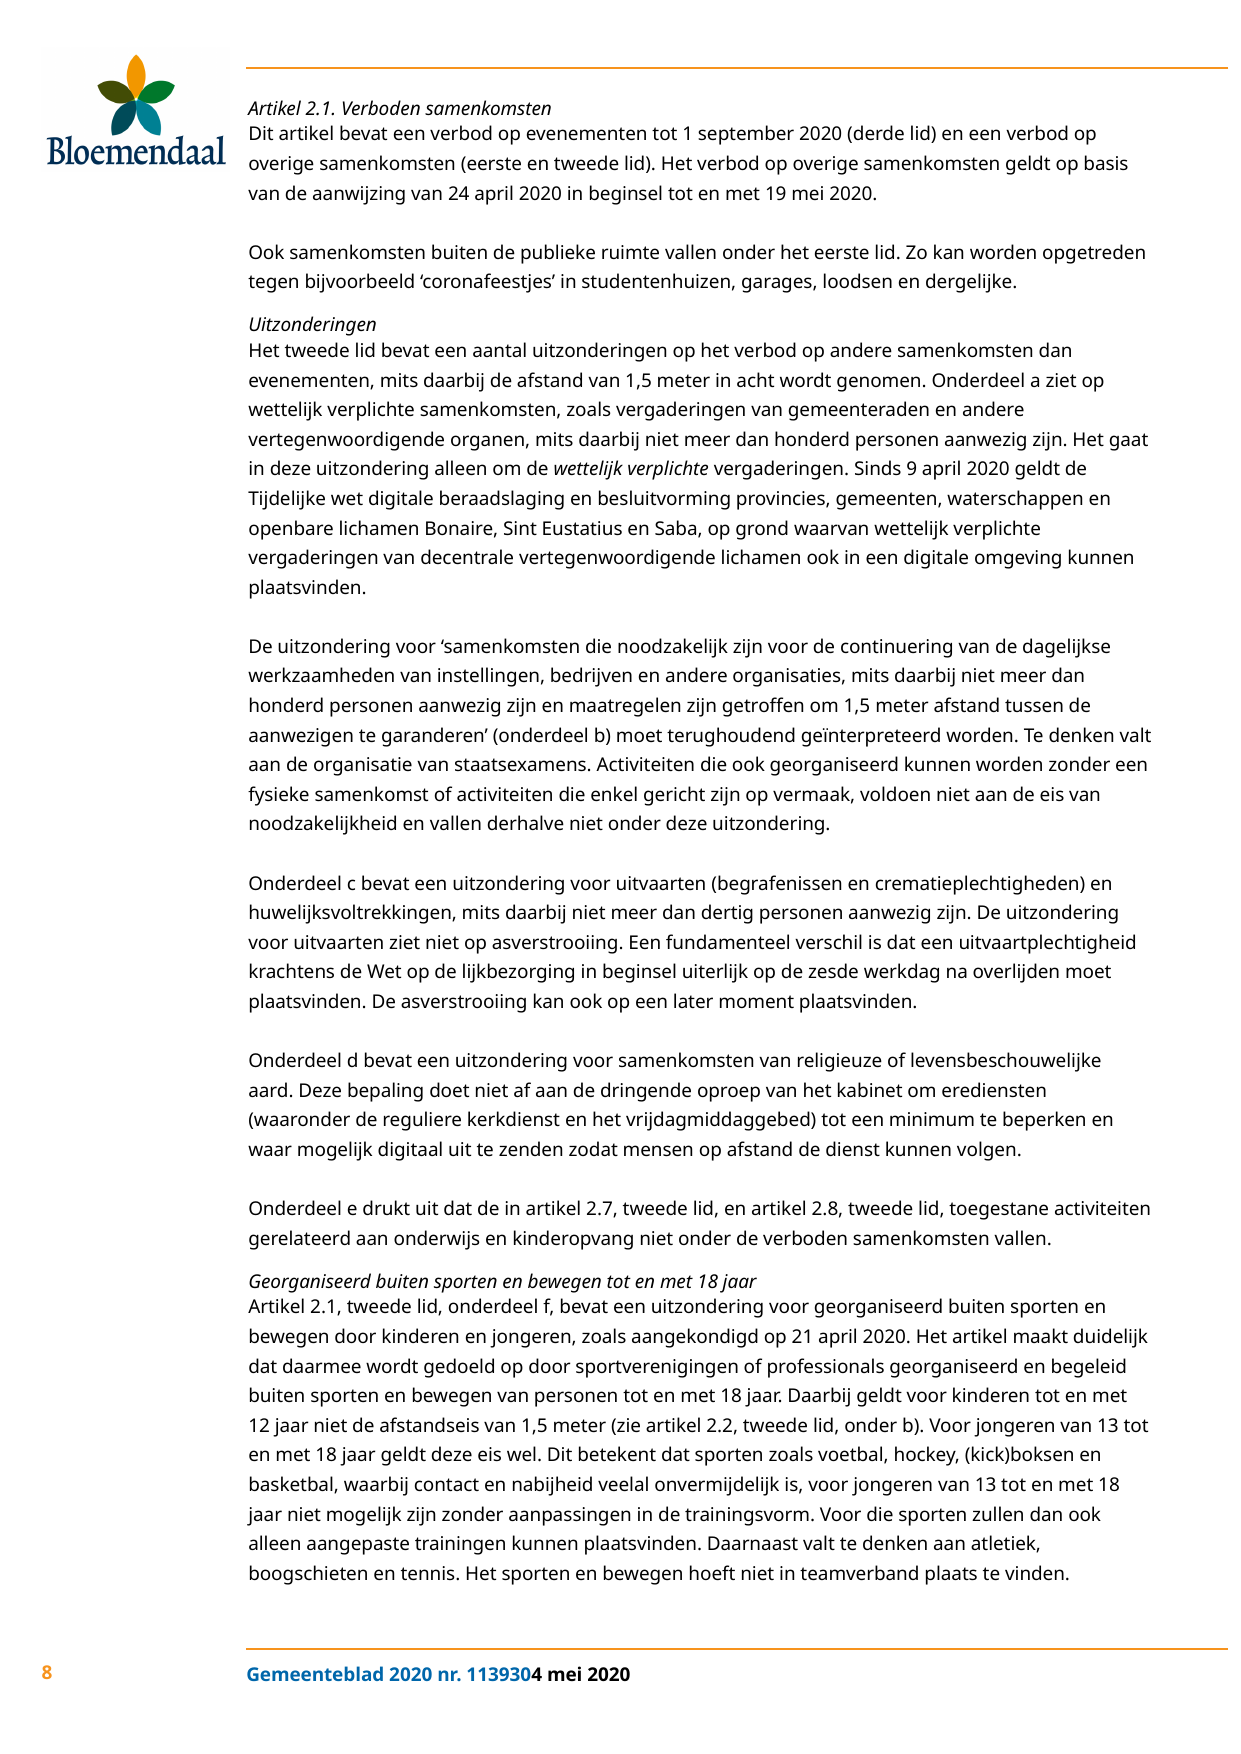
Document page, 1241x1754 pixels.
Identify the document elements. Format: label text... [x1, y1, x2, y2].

text Dit artikel bevat een verbod op evenementen tot 1 september 2020 (derde lid) en een verbod op overige samenkomsten (eerste en tweede lid). Het verbod op overige samenkomsten geldt op basis van de aanwijzing van 24 april 2020 in beginsel tot en met 19 mei 2020. [248, 121, 1152, 205]
text Georganiseerd buiten sporten en bewegen tot en met 18 jaar [248, 1268, 1152, 1294]
text Onderdeel c bevat een uitzondering voor uitvaarten (begrafenissen en crematieplechtigheden) en huwelijksvoltrekkingen, mits daarbij niet meer dan dertig personen aanwezig zijn. De uitzondering voor uitvaarten ziet niet op asverstrooiing. Een fundamenteel verschil is dat een uitvaartplechtigheid krachtens de Wet op de lijkbezorging in beginsel uiterlijk op de zesde werkdag na overlijden moet plaatsvinden. De asverstrooiing kan ook op een later moment plaatsvinden. [248, 870, 1152, 1014]
text Uitzonderingen [248, 312, 1152, 337]
text Onderdeel d bevat een uitzondering voor samenkomsten van religieuze of levensbeschouwelijke aard. Deze bepaling doet niet af aan de dringende oproep van het kabinet om erediensten (waaronder de reguliere kerkdienst en het vrijdagmiddaggebed) tot een minimum te beperken en waar mogelijk digitaal uit te zenden zodat mensen op afstand de dienst kunnen volgen. [248, 1047, 1152, 1162]
text Ook samenkomsten buiten de publieke ruimte vallen onder het eerste lid. Zo kan worden opgetreden tegen bijvoorbeeld ‘coronafeestjes’ in studentenhuizen, garages, loodsen en dergelijke. [248, 239, 1152, 294]
picture [41, 47, 231, 172]
text De uitzondering voor ‘samenkomsten die noodzakelijk zijn voor de continuering van de dagelijkse werkzaamheden van instellingen, bedrijven en andere organisaties, mits daarbij niet meer dan honderd personen aanwezig zijn en maatregelen zijn getroffen om 1,5 meter afstand tussen de aanwezigen te garanderen’ (onderdeel b) moet terughoudend geïnterpreteerd worden. Te denken valt aan de organisatie van staatsexamens. Activiteiten die ook georganiseerd kunnen worden zonder een fysieke samenkomst of activiteiten die enkel gericht zijn op vermaak, voldoen niet aan de eis van noodzakelijkheid en vallen derhalve niet onder deze uitzondering. [248, 633, 1152, 836]
text Artikel 2.1, tweede lid, onderdeel f, bevat een uitzondering voor georganiseerd buiten sporten en bewegen door kinderen en jongeren, zoals aangekondigd op 21 april 2020. Het artikel maakt duidelijk dat daarmee wordt gedoeld op door sportverenigingen of professionals georganiseerd en begeleid buiten sporten en bewegen van personen tot en met 18 jaar. Daarbij geldt voor kinderen tot en met 12 jaar niet de afstandseis van 1,5 meter (zie artikel 2.2, tweede lid, onder b). Voor jongeren van 13 tot en met 18 jaar geldt deze eis wel. Dit betekent dat sporten zoals voetbal, hockey, (kick)boksen en basketbal, waarbij contact en nabijheid veelal onvermijdelijk is, voor jongeren van 13 tot en met 18 jaar niet mogelijk zijn zonder aanpassingen in de trainingsvorm. Voor die sporten zullen dan ook alleen aangepaste trainingen kunnen plaatsvinden. Daarnaast valt te denken aan atletiek, boogschieten en tennis. Het sporten en bewegen hoeft niet in teamverband plaats te vinden. [248, 1294, 1152, 1586]
text Artikel 2.1. Verboden samenkomsten [248, 95, 1152, 121]
text Onderdeel e drukt uit dat de in artikel 2.7, tweede lid, en artikel 2.8, tweede lid, toegestane activiteiten gerelateerd aan onderwijs en kinderopvang niet onder de verboden samenkomsten vallen. [248, 1195, 1152, 1251]
text Het tweede lid bevat een aantal uitzonderingen op het verbod op andere samenkomsten dan evenementen, mits daarbij de afstand van 1,5 meter in acht wordt genomen. Onderdeel a ziet op wettelijk verplichte samenkomsten, zoals vergaderingen van gemeenteraden en andere vertegenwoordigende organen, mits daarbij niet meer dan honderd personen aanwezig zijn. Het gaat in deze uitzondering alleen om de wettelijk verplichte vergaderingen. Sinds 9 april 2020 geldt de Tijdelijke wet digitale beraadslaging en besluitvorming provincies, gemeenten, waterschappen en openbare lichamen Bonaire, Sint Eustatius en Saba, op grond waarvan wettelijk verplichte vergaderingen van decentrale vertegenwoordigende lichamen ook in een digitale omgeving kunnen plaatsvinden. [248, 337, 1152, 600]
